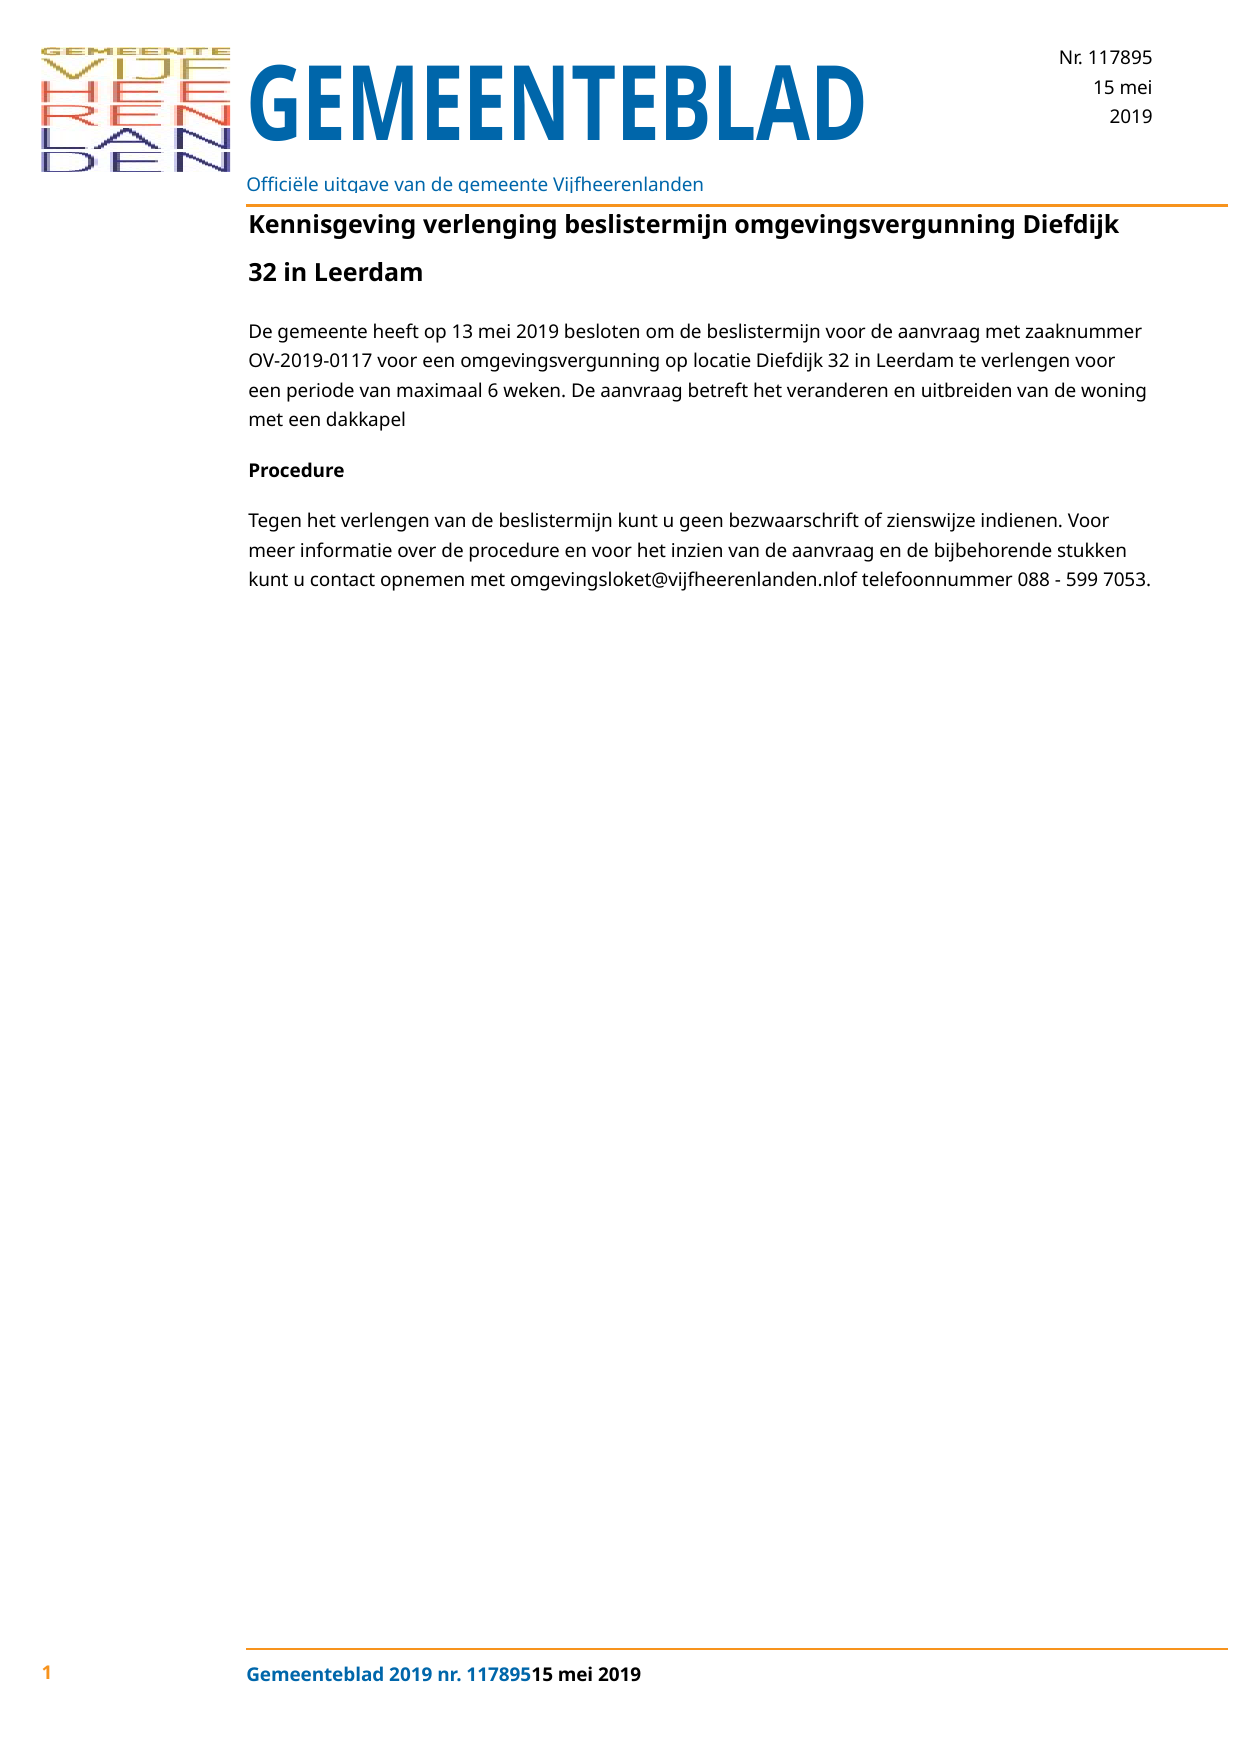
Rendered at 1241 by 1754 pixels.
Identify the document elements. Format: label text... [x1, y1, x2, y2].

text De gemeente heeft op 13 mei 2019 besloten om de beslistermijn voor de aanvraag met zaaknummer OV-2019-0117 voor een omgevingsvergunning op locatie Diefdijk 32 in Leerdam te verlengen voor een periode van maximaal 6 weken. De aanvraag betreft het veranderen en uitbreiden van de woning met een dakkapel [248, 318, 1152, 432]
text Kennisgeving verlenging beslistermijn omgevingsvergunning Diefdijk 32 in Leerdam [248, 207, 1152, 288]
text Tegen het verlengen van de beslistermijn kunt u geen bezwaarschrift of zienswijze indienen. Voor meer informatie over de procedure en voor het inzien van de aanvraag en de bijbehorende stukken kunt u contact opnemen met omgevingsloket@vijfheerenlanden.nlof telefoonnummer 088 - 599 7053. [248, 507, 1152, 592]
picture [41, 47, 231, 172]
text Procedure [248, 457, 1152, 483]
